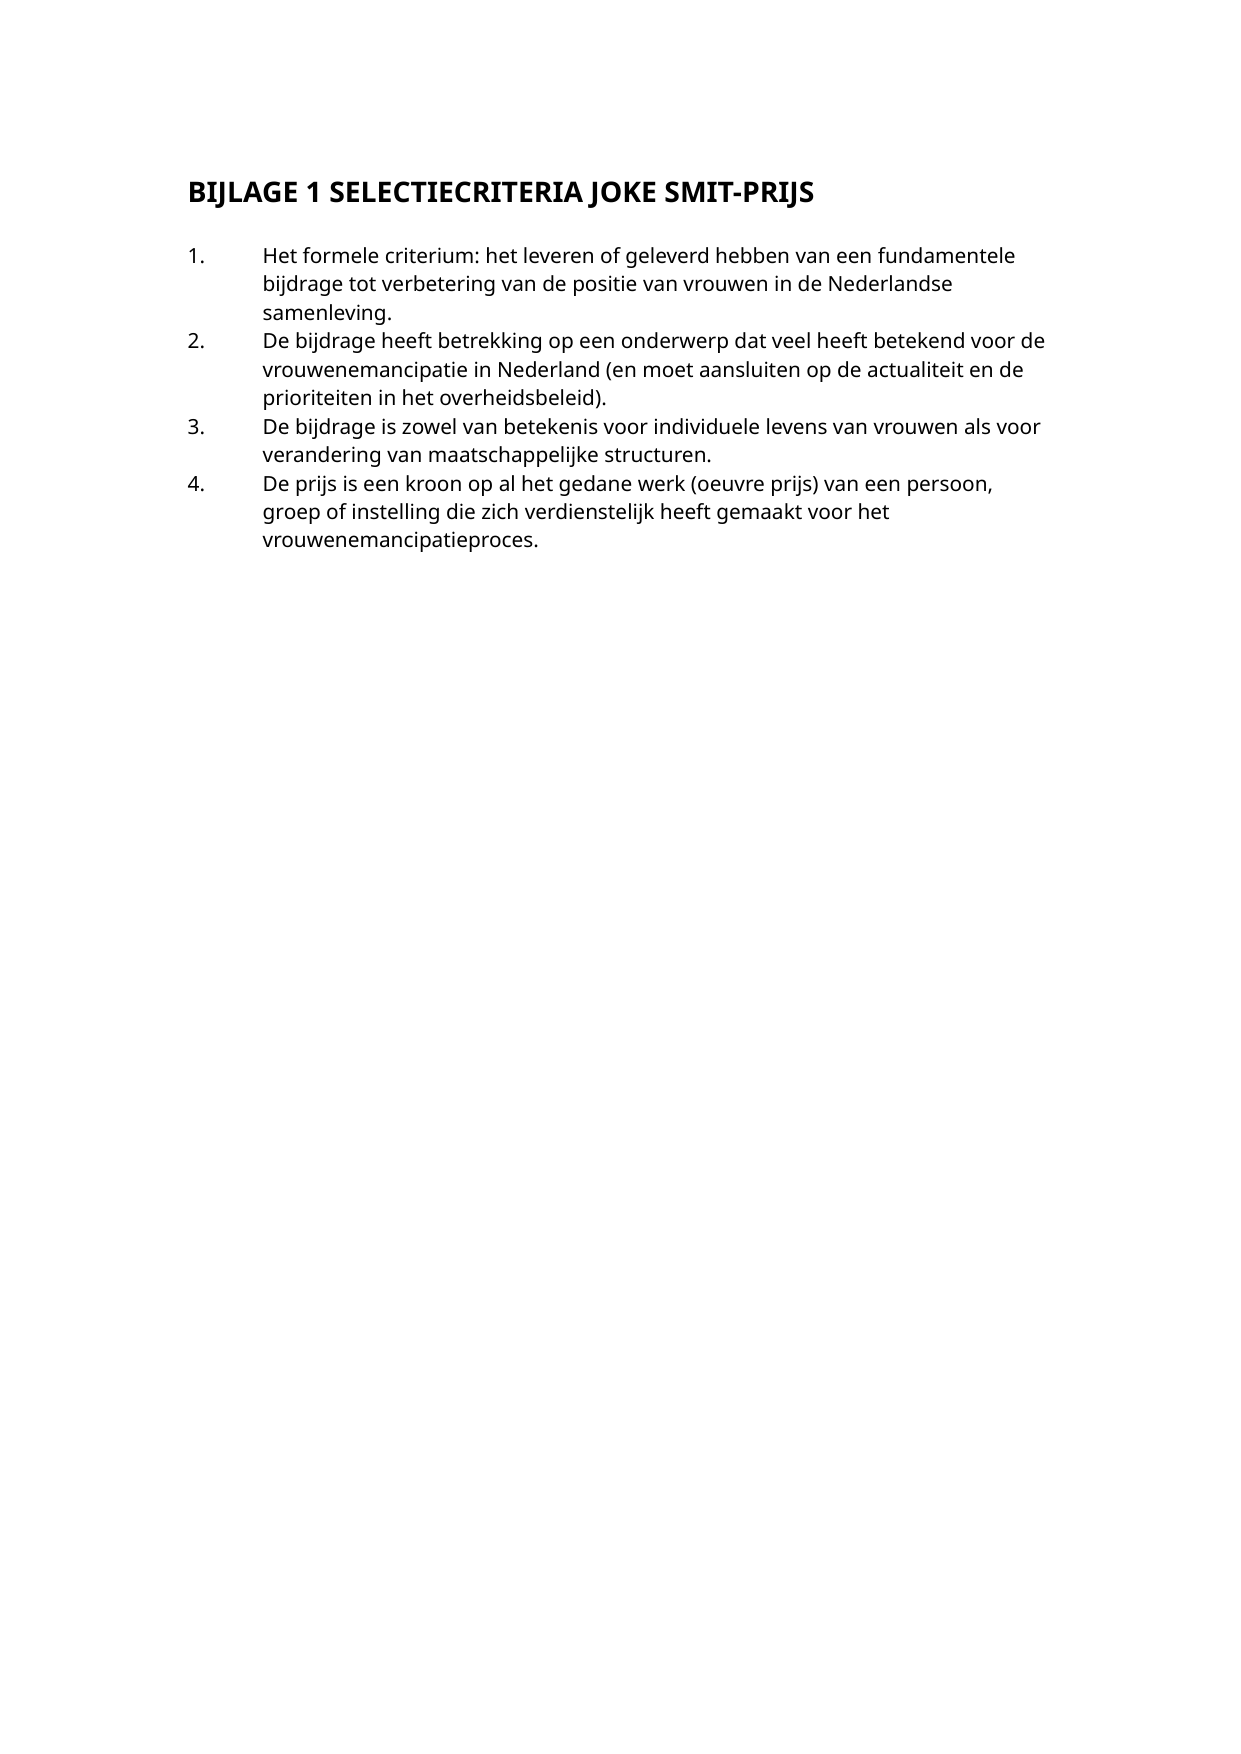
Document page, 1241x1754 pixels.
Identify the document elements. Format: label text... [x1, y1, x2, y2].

subtitle BIJLAGE 1 SELECTIECRITERIA JOKE SMIT-PRIJS [187, 172, 1053, 211]
list Het formele criterium: het leveren of geleverd hebben van een fundamentele bijdrage tot verbetering van de positie van vrouwen in de Nederlandse samenleving. [187, 241, 1053, 326]
list De prijs is een kroon op al het gedane werk (oeuvre prijs) van een persoon, groep of instelling die zich verdienstelijk heeft gemaakt voor het vrouwenemancipatieproces. [187, 469, 1053, 554]
list De bijdrage heeft betrekking op een onderwerp dat veel heeft betekend voor de vrouwenemancipatie in Nederland (en moet aansluiten op de actualiteit en de prioriteiten in het overheidsbeleid). [187, 326, 1053, 412]
list De bijdrage is zowel van betekenis voor individuele levens van vrouwen als voor verandering van maatschappelijke structuren. [187, 412, 1053, 469]
